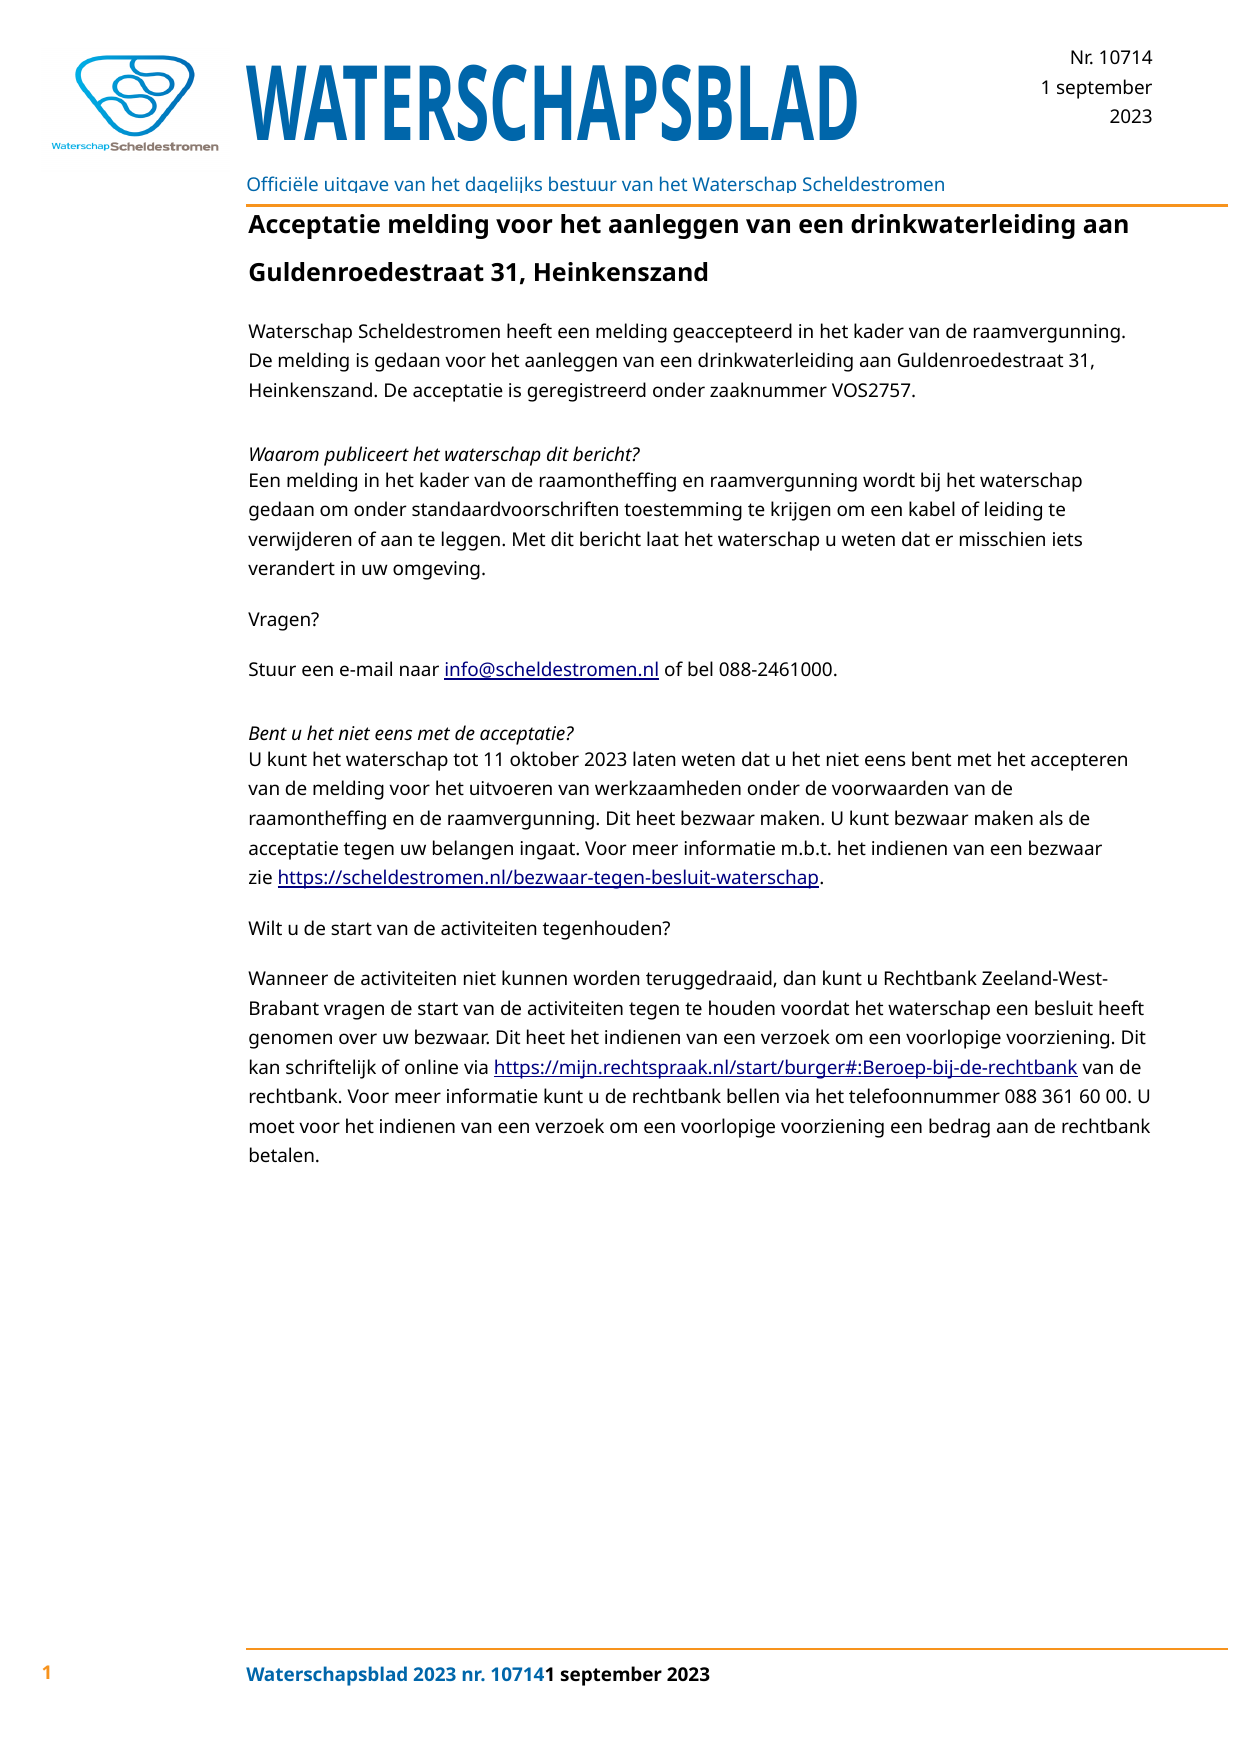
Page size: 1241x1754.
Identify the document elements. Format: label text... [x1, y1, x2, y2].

picture [41, 47, 231, 172]
text Wilt u de start van de activiteiten tegenhouden? [248, 915, 1152, 941]
text Vragen? [248, 606, 1152, 632]
text Stuur een e-mail naar info@scheldestromen.nl of bel 088-2461000. [248, 656, 1152, 682]
text Een melding in het kader van de raamontheffing en raamvergunning wordt bij het waterschap gedaan om onder standaardvoorschriften toestemming te krijgen om een kabel of leiding te verwijderen of aan te leggen. Met dit bericht laat het waterschap u weten dat er misschien iets verandert in uw omgeving. [248, 467, 1152, 581]
text Acceptatie melding voor het aanleggen van een drinkwaterleiding aan Guldenroedestraat 31, Heinkenszand [248, 207, 1152, 288]
text U kunt het waterschap tot 11 oktober 2023 laten weten dat u het niet eens bent met het accepteren van de melding voor het uitvoeren van werkzaamheden onder de voorwaarden van de raamontheffing en de raamvergunning. Dit heet bezwaar maken. U kunt bezwaar maken als de acceptatie tegen uw belangen ingaat. Voor meer informatie m.b.t. het indienen van een bezwaar zie https://scheldestromen.nl/bezwaar-tegen-besluit-waterschap. [248, 746, 1152, 890]
text Waterschap Scheldestromen heeft een melding geaccepteerd in het kader van de raamvergunning. De melding is gedaan voor het aanleggen van een drinkwaterleiding aan Guldenroedestraat 31, Heinkenszand. De acceptatie is geregistreerd onder zaaknummer VOS2757. [248, 318, 1152, 403]
text Bent u het niet eens met de acceptatie? [248, 720, 1152, 746]
text Wanneer de activiteiten niet kunnen worden teruggedraaid, dan kunt u Rechtbank Zeeland-West-Brabant vragen de start van de activiteiten tegen te houden voordat het waterschap een besluit heeft genomen over uw bezwaar. Dit heet het indienen van een verzoek om een voorlopige voorziening. Dit kan schriftelijk of online via https://mijn.rechtspraak.nl/start/burger#:Beroep-bij-de-rechtbank van de rechtbank. Voor meer informatie kunt u de rechtbank bellen via het telefoonnummer 088 361 60 00. U moet voor het indienen van een verzoek om een voorlopige voorziening een bedrag aan de rechtbank betalen. [248, 965, 1152, 1168]
text Waarom publiceert het waterschap dit bericht? [248, 441, 1152, 467]
